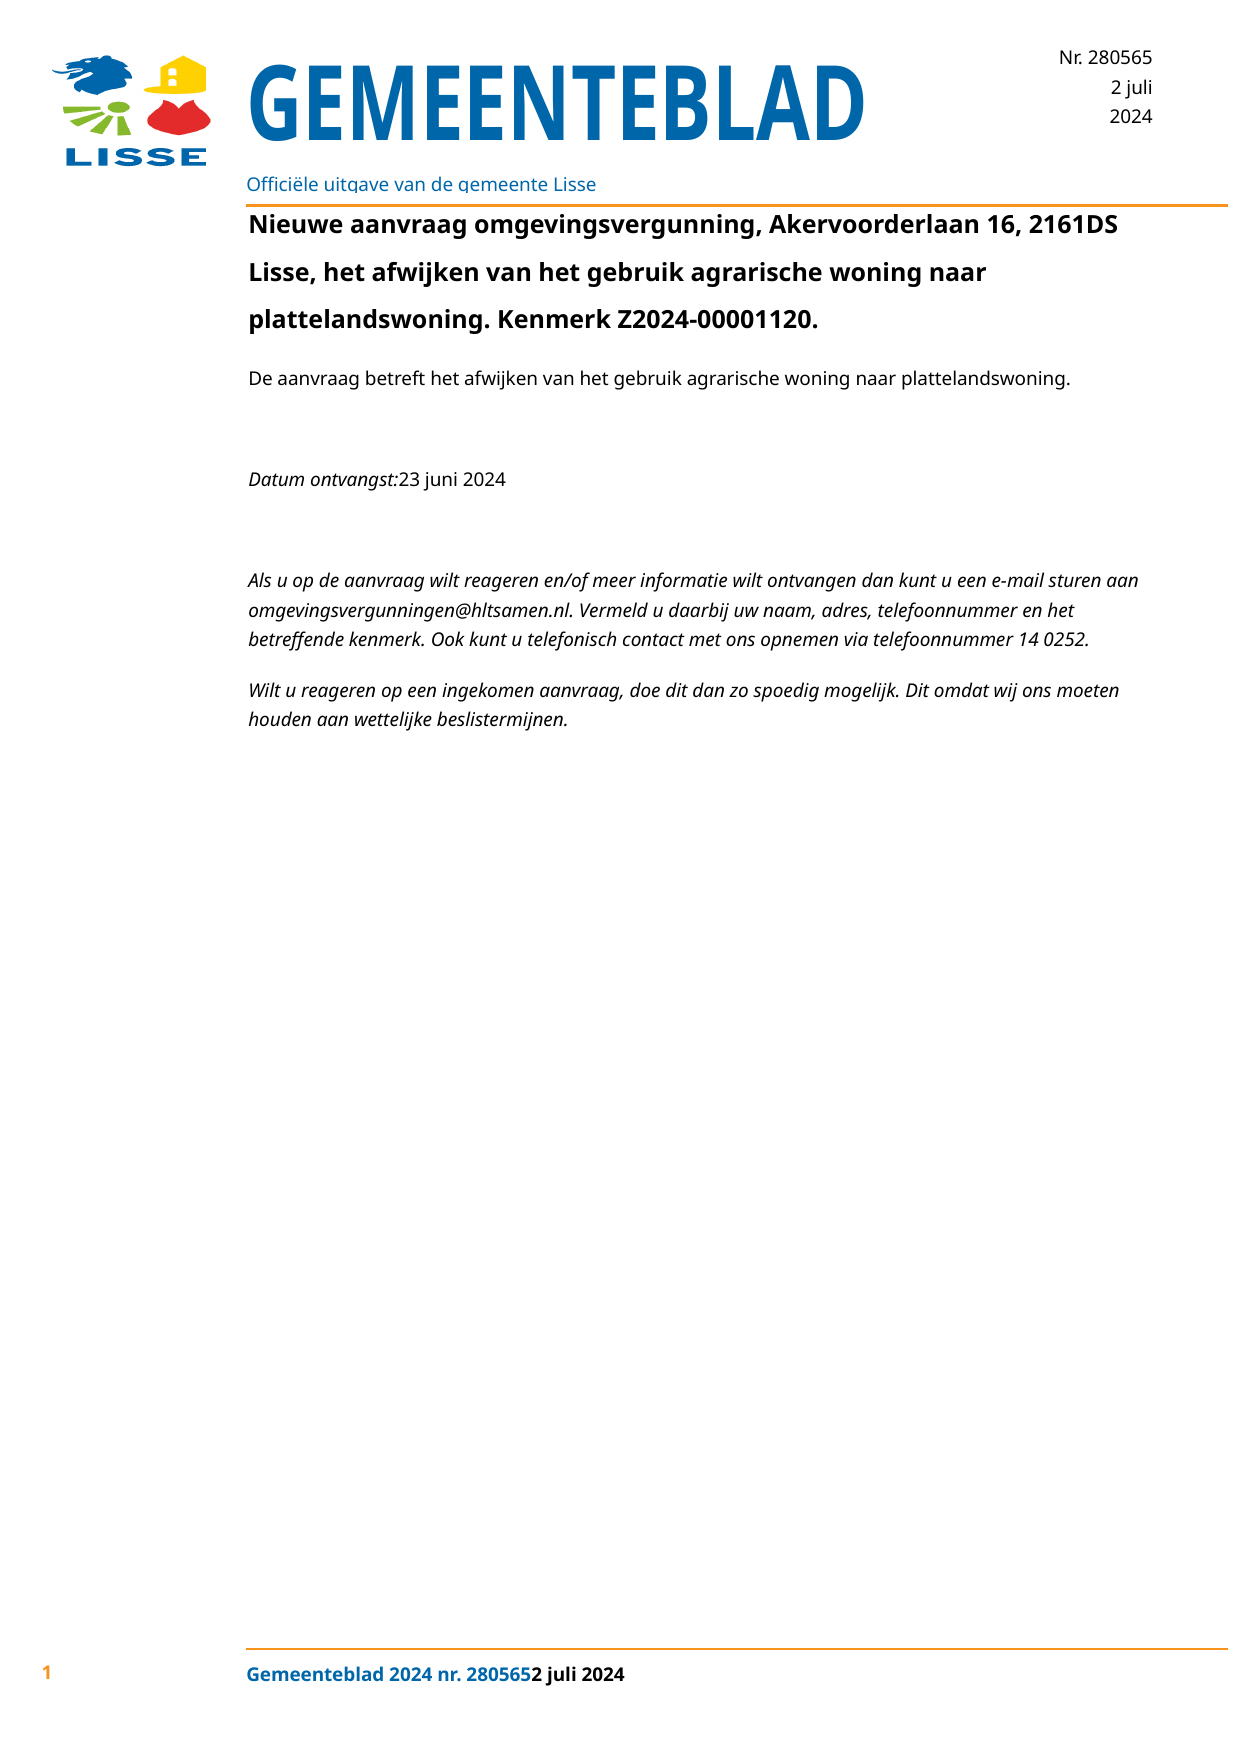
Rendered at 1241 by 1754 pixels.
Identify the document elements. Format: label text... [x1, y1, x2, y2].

text Datum ontvangst:23 juni 2024 [248, 466, 1152, 492]
picture [41, 47, 231, 172]
text De aanvraag betreft het afwijken van het gebruik agrarische woning naar plattelandswoning. [248, 366, 1152, 391]
text Nieuwe aanvraag omgevingsvergunning, Akervoorderlaan 16, 2161DS Lisse, het afwijken van het gebruik agrarische woning naar plattelandswoning. Kenmerk Z2024-00001120. [248, 207, 1152, 336]
text Als u op de aanvraag wilt reageren en/of meer informatie wilt ontvangen dan kunt u een e-mail sturen aan omgevingsvergunningen@hltsamen.nl. Vermeld u daarbij uw naam, adres, telefoonnummer en het betreffende kenmerk. Ook kunt u telefonisch contact met ons opnemen via telefoonnummer 14 0252. [248, 567, 1152, 652]
text Wilt u reageren op een ingekomen aanvraag, doe dit dan zo spoedig mogelijk. Dit omdat wij ons moeten houden aan wettelijke beslistermijnen. [248, 677, 1152, 732]
